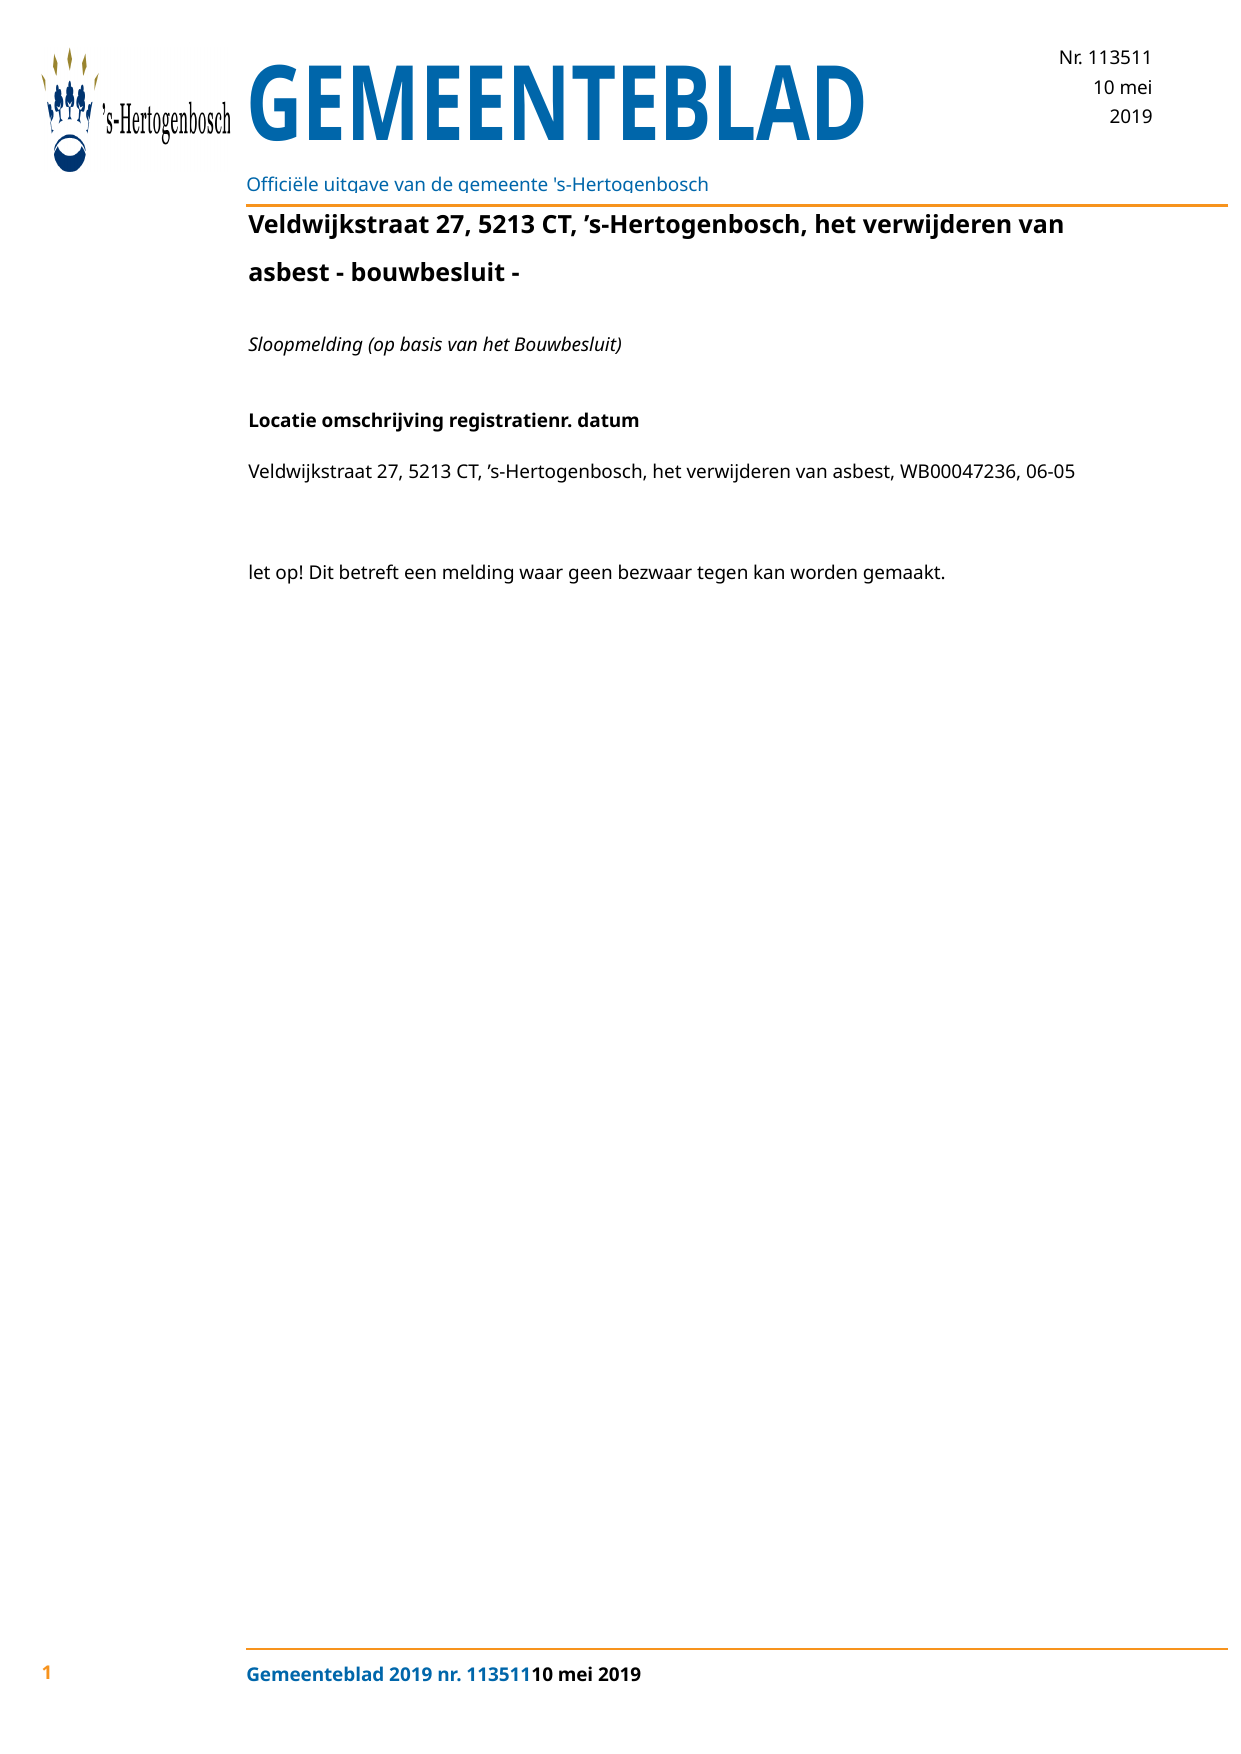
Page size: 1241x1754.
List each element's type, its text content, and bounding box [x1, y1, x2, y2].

text Veldwijkstraat 27, 5213 CT, ’s-Hertogenbosch, het verwijderen van asbest - bouwbesluit - [248, 207, 1152, 288]
text Sloopmelding (op basis van het Bouwbesluit) [248, 331, 1152, 357]
picture [41, 47, 231, 172]
text Veldwijkstraat 27, 5213 CT, ’s-Hertogenbosch, het verwijderen van asbest, WB00047236, 06-05 [248, 458, 1152, 484]
text Locatie omschrijving registratienr. datum [248, 408, 1152, 433]
text let op! Dit betreft een melding waar geen bezwaar tegen kan worden gemaakt. [248, 559, 1152, 584]
